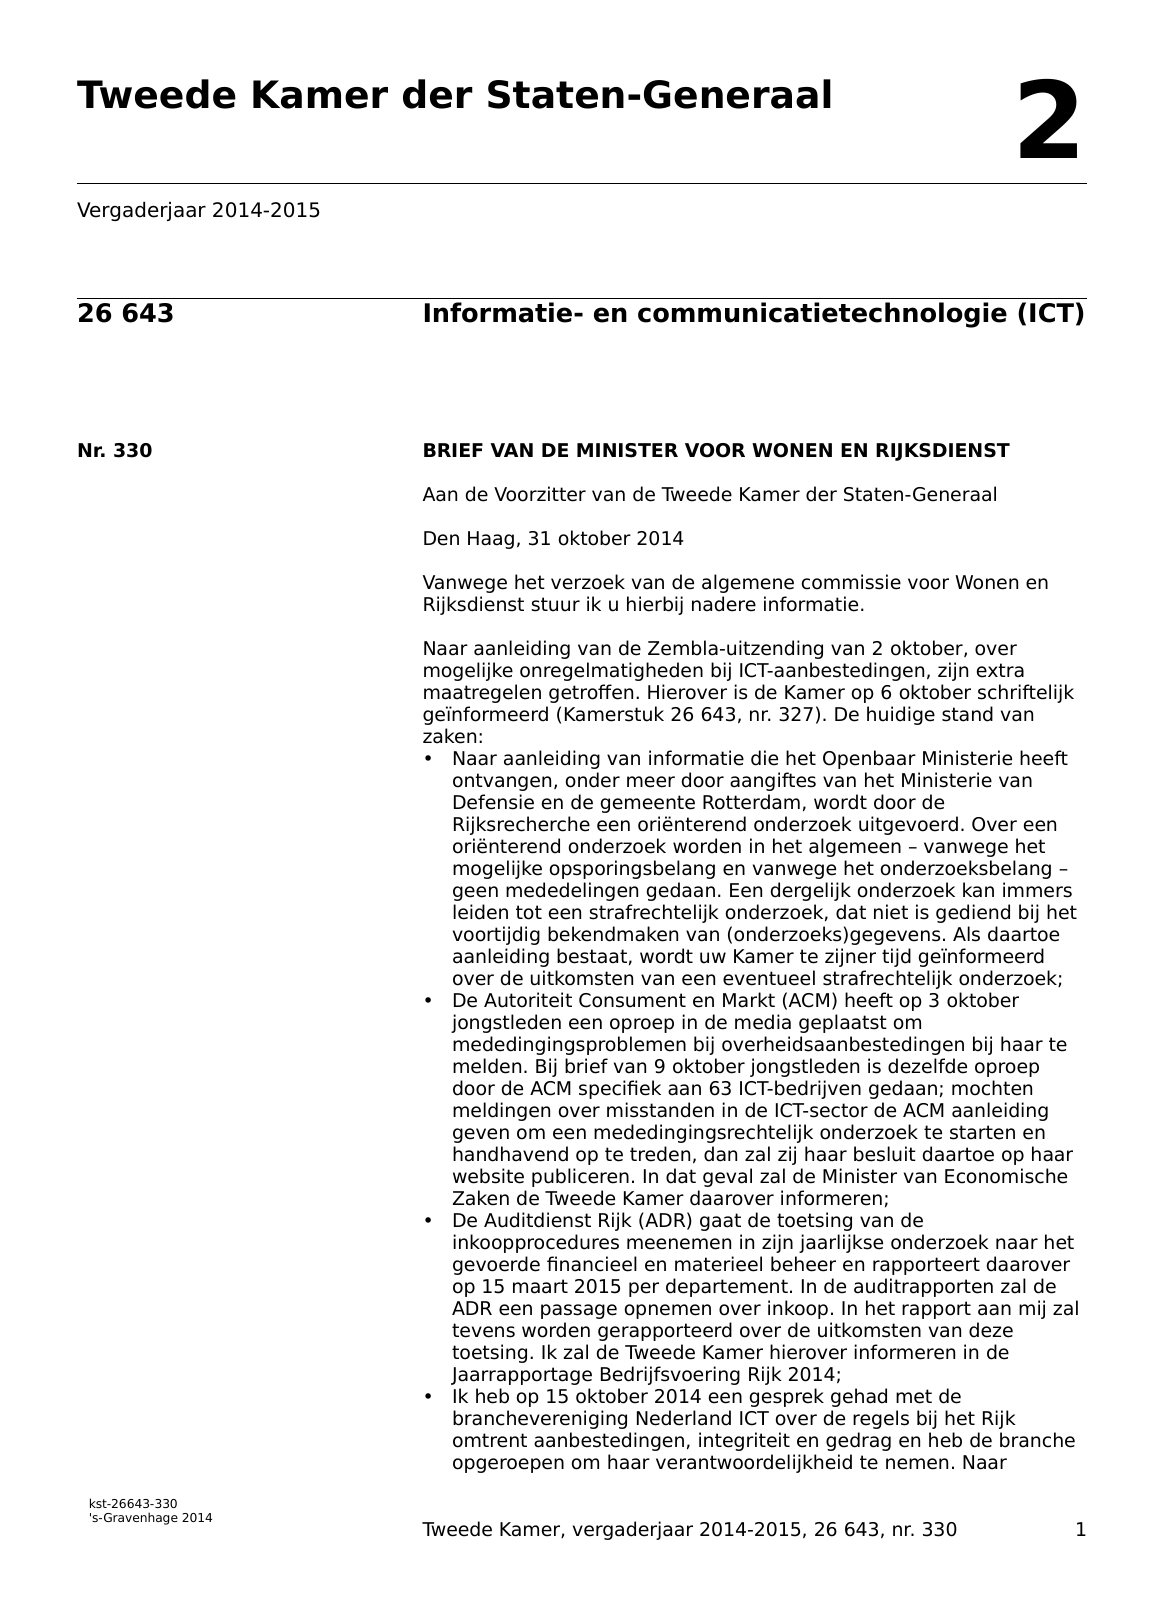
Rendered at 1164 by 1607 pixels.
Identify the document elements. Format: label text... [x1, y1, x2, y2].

text Aan de Voorzitter van de Tweede Kamer der Staten-Generaal [422, 484, 1087, 506]
text • Ik heb op 15 oktober 2014 een gesprek gehad met de branchevereniging Nederland ICT over de regels bij het Rijk omtrent aanbestedingen, integriteit en gedrag en heb de branche opgeroepen om haar verantwoordelijkheid te nemen. Naar [422, 1386, 1087, 1473]
table_header 2 [886, 59, 1087, 183]
text • De Autoriteit Consument en Markt (ACM) heeft op 3 oktober jongstleden een oproep in de media geplaatst om mededingingsproblemen bij overheidsaanbestedingen bij haar te melden. Bij brief van 9 oktober jongstleden is dezelfde oproep door de ACM specifiek aan 63 ICT-bedrijven gedaan; mochten meldingen over misstanden in de ICT-sector de ACM aanleiding geven om een mededingingsrechtelijk onderzoek te starten en handhavend op te treden, dan zal zij haar besluit daartoe op haar website publiceren. In dat geval zal de Minister van Economische Zaken de Tweede Kamer daarover informeren; [422, 990, 1087, 1210]
text Vanwege het verzoek van de algemene commissie voor Wonen en Rijksdienst stuur ik u hierbij nadere informatie. [422, 572, 1087, 616]
text kst-26643-330 [88, 1497, 323, 1511]
table_cell Vergaderjaar 2014-2015 [77, 184, 1087, 298]
text 's-Gravenhage 2014 [88, 1511, 323, 1525]
text • De Auditdienst Rijk (ADR) gaat de toetsing van de inkoopprocedures meenemen in zijn jaarlijkse onderzoek naar het gevoerde financieel en materieel beheer en rapporteert daarover op 15 maart 2015 per departement. In de auditrapporten zal de ADR een passage opnemen over inkoop. In het rapport aan mij zal tevens worden gerapporteerd over de uitkomsten van deze toetsing. Ik zal de Tweede Kamer hierover informeren in de Jaarrapportage Bedrijfsvoering Rijk 2014; [422, 1210, 1087, 1386]
subtitle 26 643 Informatie- en communicatietechnologie (ICT) [77, 299, 1087, 329]
subtitle Nr. 330 BRIEF VAN DE MINISTER VOOR WONEN EN RIJKSDIENST [77, 440, 1087, 462]
table_header Tweede Kamer der Staten-Generaal [77, 59, 886, 183]
text • Naar aanleiding van informatie die het Openbaar Ministerie heeft ontvangen, onder meer door aangiftes van het Ministerie van Defensie en de gemeente Rotterdam, wordt door de Rijksrecherche een oriënterend onderzoek uitgevoerd. Over een oriënterend onderzoek worden in het algemeen – vanwege het mogelijke opsporingsbelang en vanwege het onderzoeksbelang – geen mededelingen gedaan. Een dergelijk onderzoek kan immers leiden tot een strafrechtelijk onderzoek, dat niet is gediend bij het voortijdig bekendmaken van (onderzoeks)gegevens. Als daartoe aanleiding bestaat, wordt uw Kamer te zijner tijd geïnformeerd over de uitkomsten van een eventueel strafrechtelijk onderzoek; [422, 748, 1087, 990]
text Naar aanleiding van de Zembla-uitzending van 2 oktober, over mogelijke onregelmatigheden bij ICT-aanbestedingen, zijn extra maatregelen getroffen. Hierover is de Kamer op 6 oktober schriftelijk geïnformeerd (Kamerstuk 26 643, nr. 327). De huidige stand van zaken: [422, 638, 1087, 748]
text Den Haag, 31 oktober 2014 [422, 528, 1087, 550]
